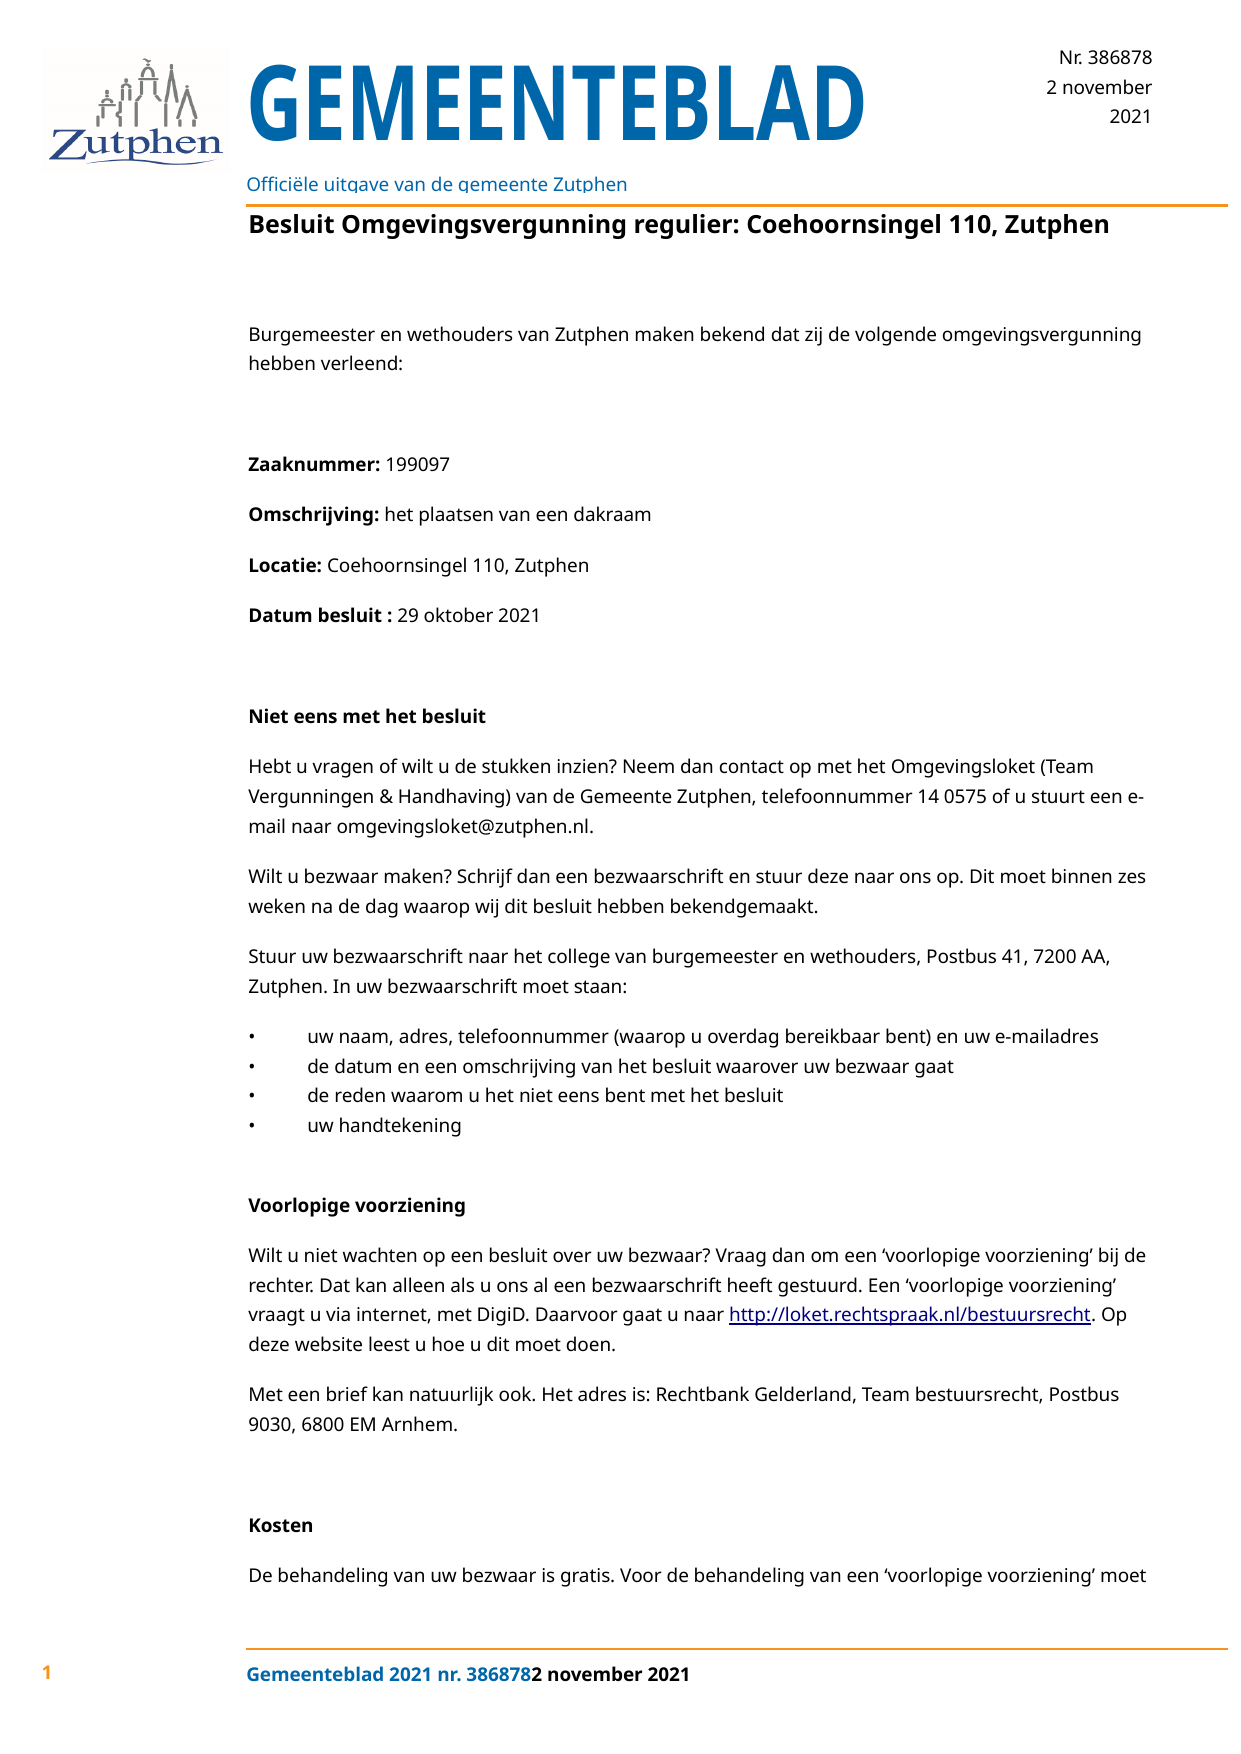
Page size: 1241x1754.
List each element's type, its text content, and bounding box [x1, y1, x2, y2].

picture [41, 47, 231, 172]
text Besluit Omgevingsvergunning regulier: Coehoornsingel 110, Zutphen [248, 207, 1152, 241]
text Met een brief kan natuurlijk ook. Het adres is: Rechtbank Gelderland, Team bestuursrecht, Postbus 9030, 6800 EM Arnhem. [248, 1382, 1152, 1437]
text Kosten [248, 1512, 1152, 1538]
text Omschrijving: het plaatsen van een dakraam [248, 502, 1152, 527]
list de datum en een omschrijving van het besluit waarover uw bezwaar gaat [248, 1053, 1152, 1078]
text Burgemeester en wethouders van Zutphen maken bekend dat zij de volgende omgevingsvergunning hebben verleend: [248, 321, 1152, 376]
list de reden waarom u het niet eens bent met het besluit [248, 1082, 1152, 1108]
text Datum besluit : 29 oktober 2021 [248, 602, 1152, 628]
list uw handtekening [248, 1112, 1152, 1138]
text De behandeling van uw bezwaar is gratis. Voor de behandeling van een ‘voorlopige voorziening’ moet [248, 1562, 1152, 1588]
text Hebt u vragen of wilt u de stukken inzien? Neem dan contact op met het Omgevingsloket (Team Vergunningen & Handhaving) van de Gemeente Zutphen, telefoonnummer 14 0575 of u stuurt een e-mail naar omgevingsloket@zutphen.nl. [248, 754, 1152, 838]
list uw naam, adres, telefoonnummer (waarop u overdag bereikbaar bent) en uw e-mailadres [248, 1023, 1152, 1049]
text Locatie: Coehoornsingel 110, Zutphen [248, 552, 1152, 578]
text Stuur uw bezwaarschrift naar het college van burgemeester en wethouders, Postbus 41, 7200 AA, Zutphen. In uw bezwaarschrift moet staan: [248, 943, 1152, 998]
text Voorlopige voorziening [248, 1192, 1152, 1218]
text Zaaknummer: 199097 [248, 451, 1152, 477]
text Wilt u bezwaar maken? Schrijf dan een bezwaarschrift en stuur deze naar ons op. Dit moet binnen zes weken na de dag waarop wij dit besluit hebben bekendgemaakt. [248, 863, 1152, 918]
text Niet eens met het besluit [248, 703, 1152, 729]
text Wilt u niet wachten op een besluit over uw bezwaar? Vraag dan om een ‘voorlopige voorziening’ bij de rechter. Dat kan alleen als u ons al een bezwaarschrift heeft gestuurd. Een ‘voorlopige voorziening’ vraagt u via internet, met DigiD. Daarvoor gaat u naar http://loket.rechtspraak.nl/bestuursrecht. Op deze website leest u hoe u dit moet doen. [248, 1242, 1152, 1357]
